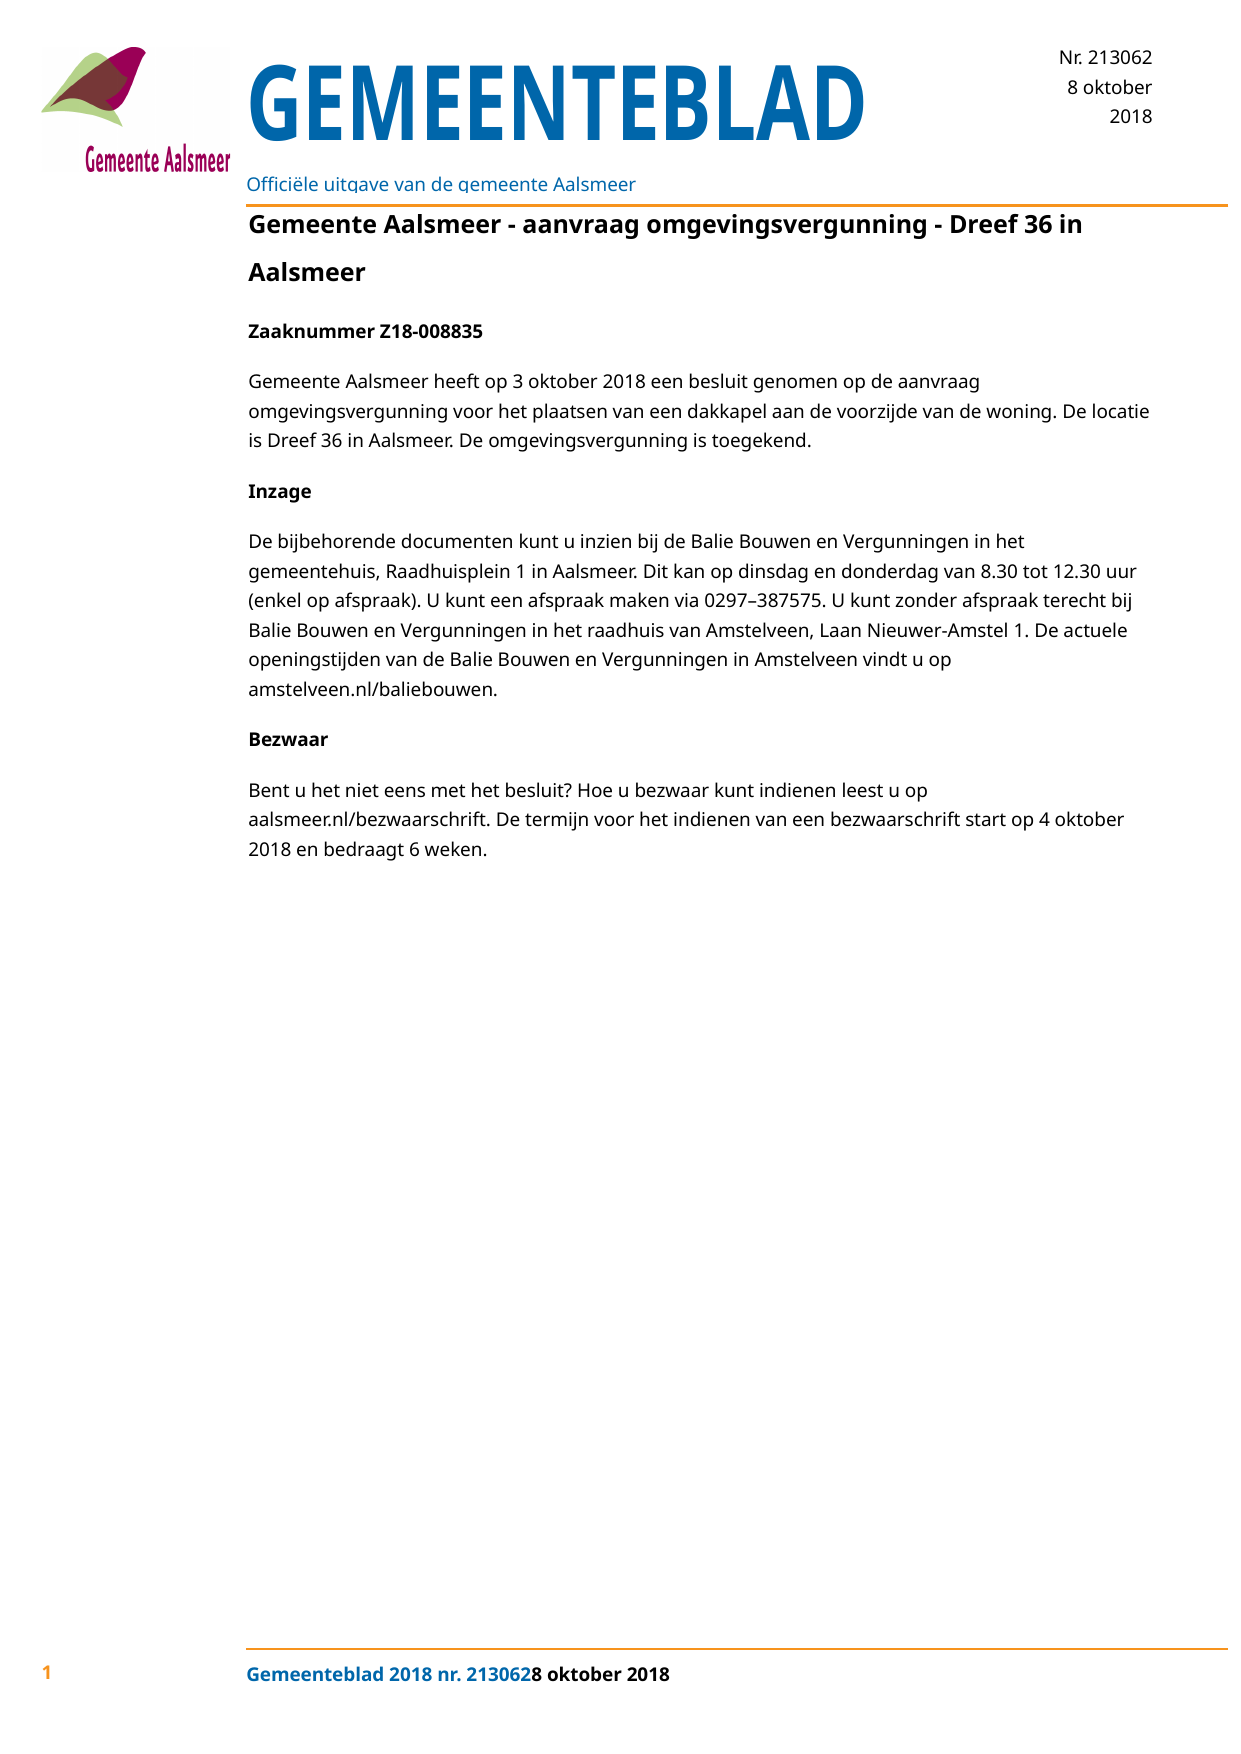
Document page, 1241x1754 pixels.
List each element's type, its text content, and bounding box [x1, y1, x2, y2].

text Bent u het niet eens met het besluit? Hoe u bezwaar kunt indienen leest u op aalsmeer.nl/bezwaarschrift. De termijn voor het indienen van een bezwaarschrift start op 4 oktober 2018 en bedraagt 6 weken. [248, 777, 1152, 862]
text De bijbehorende documenten kunt u inzien bij de Balie Bouwen en Vergunningen in het gemeentehuis, Raadhuisplein 1 in Aalsmeer. Dit kan op dinsdag en donderdag van 8.30 tot 12.30 uur (enkel op afspraak). U kunt een afspraak maken via 0297–387575. U kunt zonder afspraak terecht bij Balie Bouwen en Vergunningen in het raadhuis van Amstelveen, Laan Nieuwer-Amstel 1. De actuele openingstijden van de Balie Bouwen en Vergunningen in Amstelveen vindt u op amstelveen.nl/baliebouwen. [248, 528, 1152, 702]
text Zaaknummer Z18-008835 [248, 318, 1152, 344]
text Inzage [248, 478, 1152, 504]
picture [41, 47, 231, 172]
text Gemeente Aalsmeer - aanvraag omgevingsvergunning - Dreef 36 in Aalsmeer [248, 207, 1152, 288]
text Bezwaar [248, 727, 1152, 752]
text Gemeente Aalsmeer heeft op 3 oktober 2018 een besluit genomen op de aanvraag omgevingsvergunning voor het plaatsen van een dakkapel aan de voorzijde van de woning. De locatie is Dreef 36 in Aalsmeer. De omgevingsvergunning is toegekend. [248, 368, 1152, 453]
